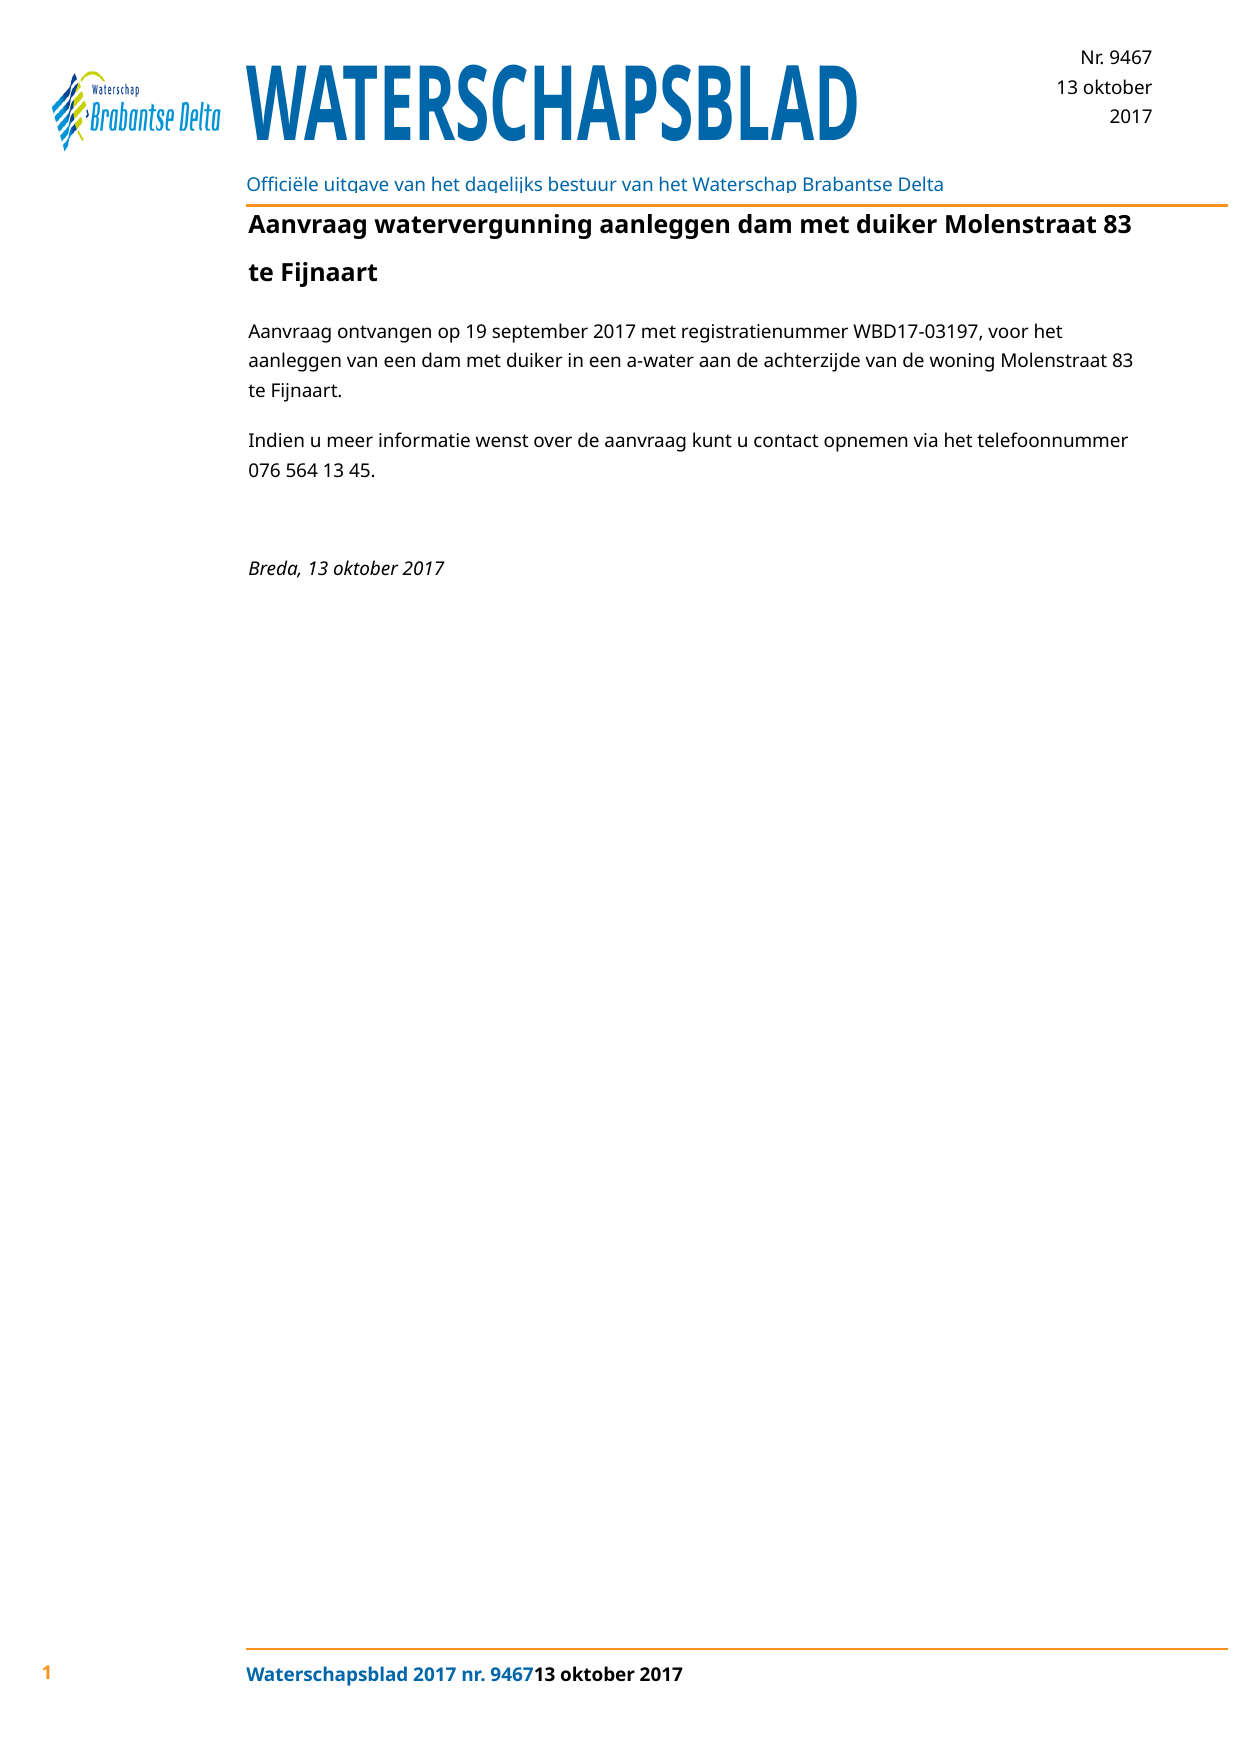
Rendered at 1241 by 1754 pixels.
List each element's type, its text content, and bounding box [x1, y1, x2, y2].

text Indien u meer informatie wenst over de aanvraag kunt u contact opnemen via het telefoonnummer 076 564 13 45. [248, 427, 1152, 483]
text Aanvraag watervergunning aanleggen dam met duiker Molenstraat 83 te Fijnaart [248, 207, 1152, 288]
text Aanvraag ontvangen op 19 september 2017 met registratienummer WBD17-03197, voor het aanleggen van een dam met duiker in een a-water aan de achterzijde van de woning Molenstraat 83 te Fijnaart. [248, 318, 1152, 403]
picture [41, 47, 231, 172]
text Breda, 13 oktober 2017 [248, 555, 1152, 581]
